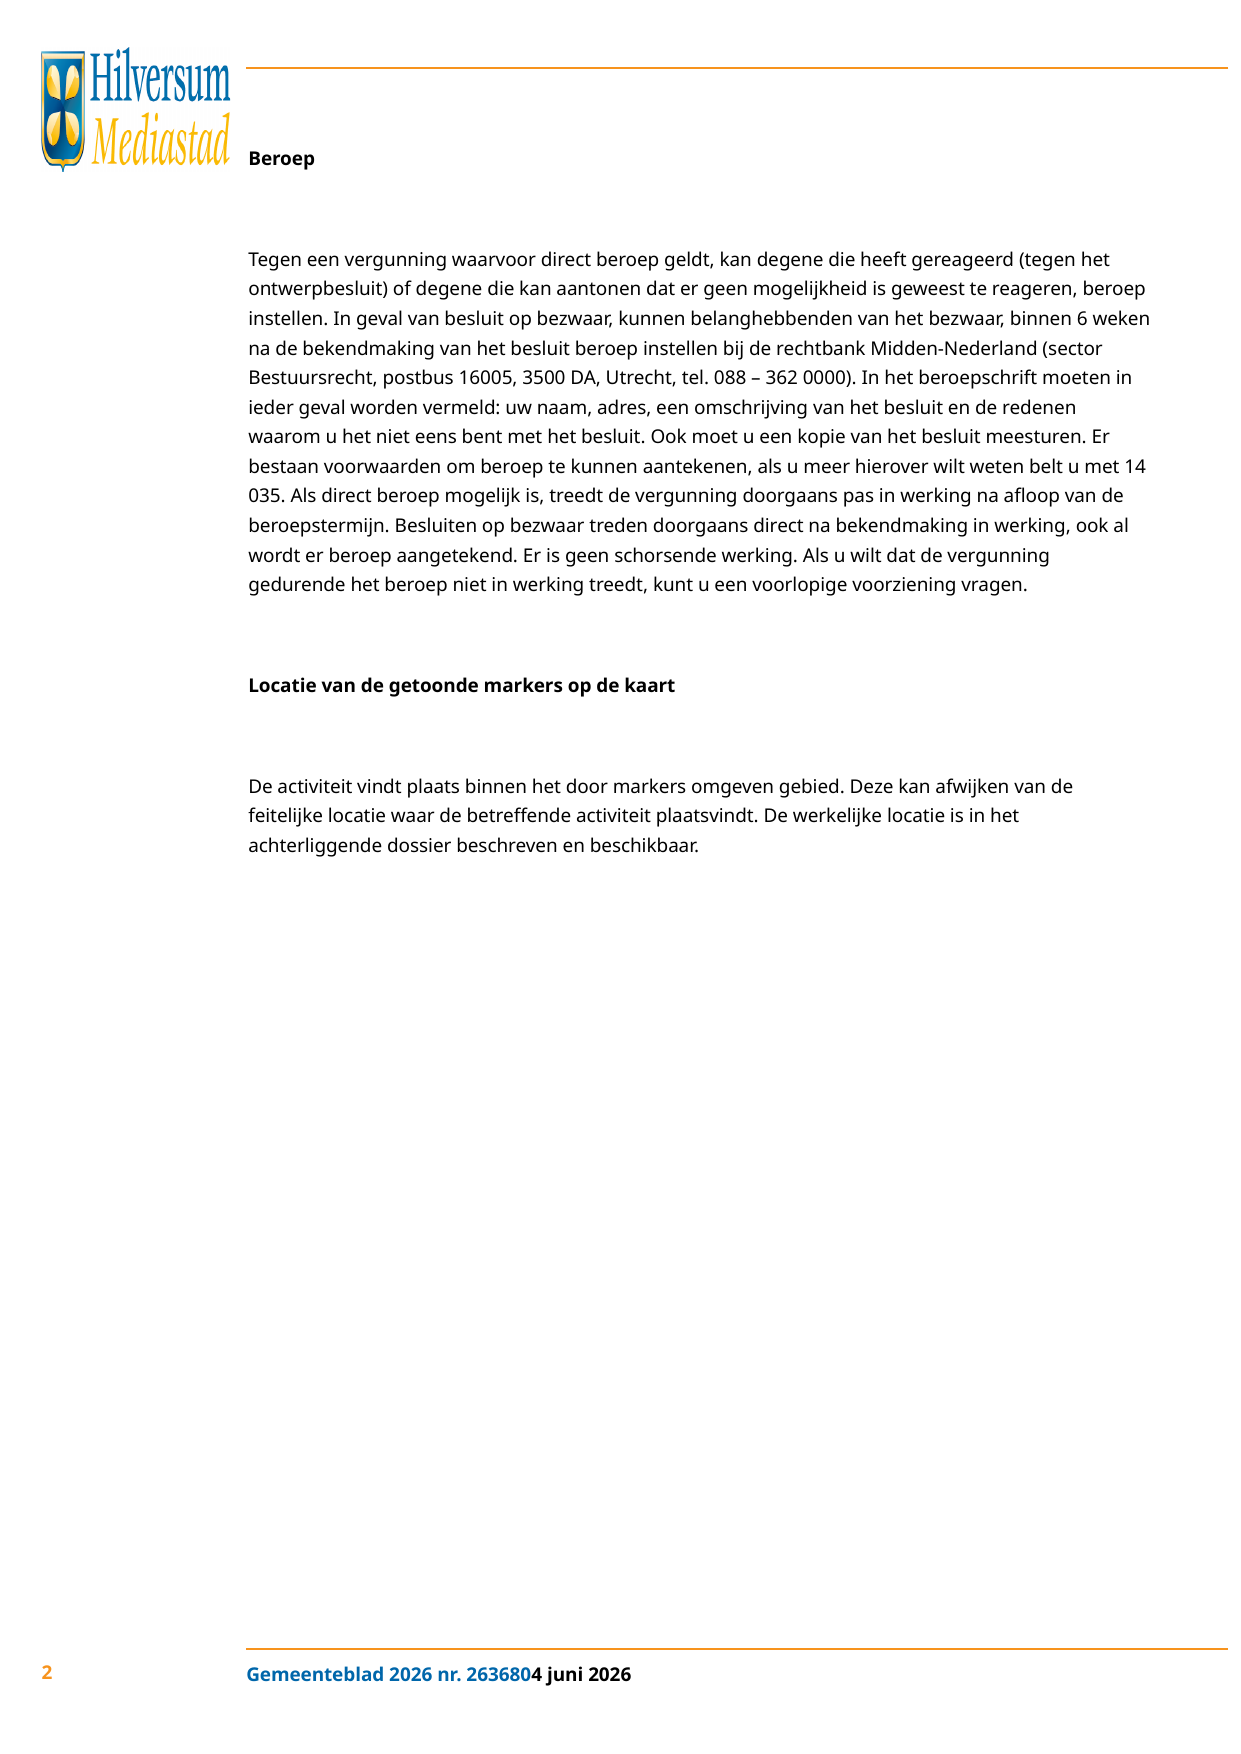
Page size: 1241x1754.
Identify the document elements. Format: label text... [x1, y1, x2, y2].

text Locatie van de getoonde markers op de kaart [248, 672, 1152, 698]
picture [41, 47, 231, 172]
text De activiteit vindt plaats binnen het door markers omgeven gebied. Deze kan afwijken van de feitelijke locatie waar de betreffende activiteit plaatsvindt. De werkelijke locatie is in het achterliggende dossier beschreven en beschikbaar. [248, 773, 1152, 858]
text Tegen een vergunning waarvoor direct beroep geldt, kan degene die heeft gereageerd (tegen het ontwerpbesluit) of degene die kan aantonen dat er geen mogelijkheid is geweest te reageren, beroep instellen. In geval van besluit op bezwaar, kunnen belanghebbenden van het bezwaar, binnen 6 weken na de bekendmaking van het besluit beroep instellen bij de rechtbank Midden-Nederland (sector Bestuursrecht, postbus 16005, 3500 DA, Utrecht, tel. 088 – 362 0000). In het beroepschrift moeten in ieder geval worden vermeld: uw naam, adres, een omschrijving van het besluit en de redenen waarom u het niet eens bent met het besluit. Ook moet u een kopie van het besluit meesturen. Er bestaan voorwaarden om beroep te kunnen aantekenen, als u meer hierover wilt weten belt u met 14 035. Als direct beroep mogelijk is, treedt de vergunning doorgaans pas in werking na afloop van de beroepstermijn. Besluiten op bezwaar treden doorgaans direct na bekendmaking in werking, ook al wordt er beroep aangetekend. Er is geen schorsende werking. Als u wilt dat de vergunning gedurende het beroep niet in werking treedt, kunt u een voorlopige voorziening vragen. [248, 246, 1152, 597]
text Beroep [248, 145, 1152, 171]
